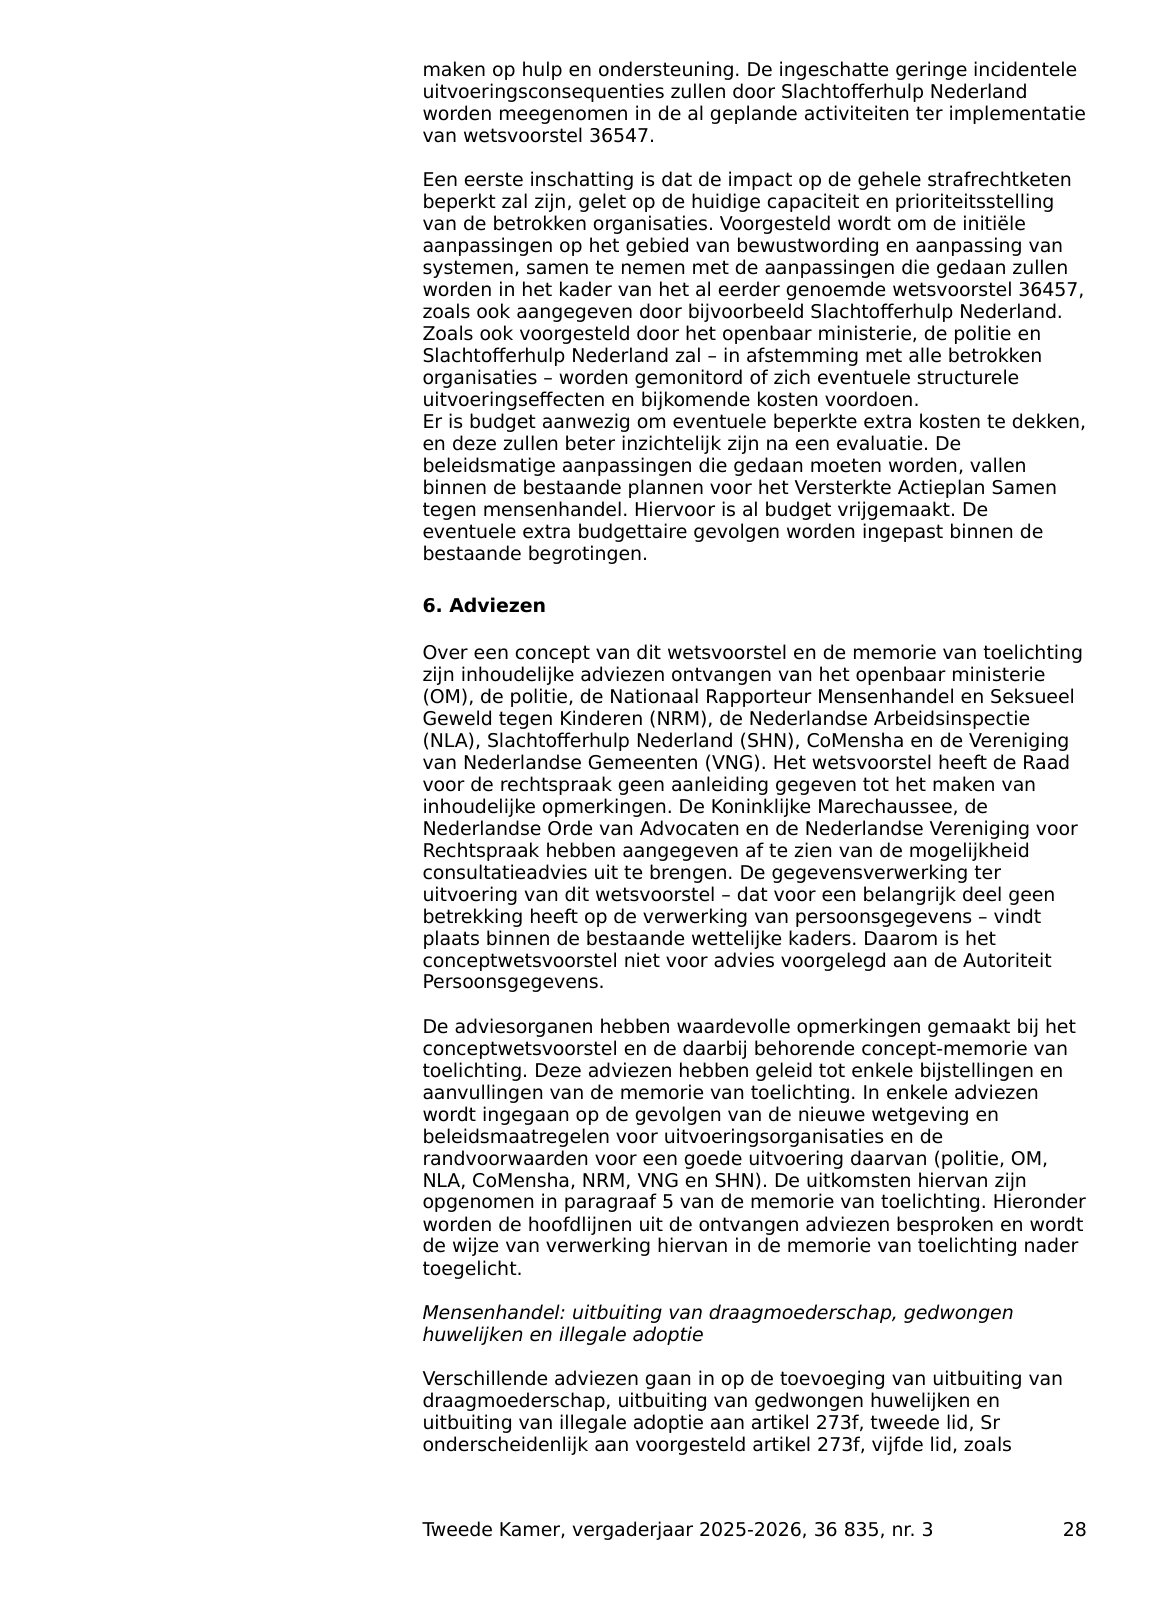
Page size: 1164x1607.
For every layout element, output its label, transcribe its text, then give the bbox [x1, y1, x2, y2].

text Over een concept van dit wetsvoorstel en de memorie van toelichting zijn inhoudelijke adviezen ontvangen van het openbaar ministerie (OM), de politie, de Nationaal Rapporteur Mensenhandel en Seksueel Geweld tegen Kinderen (NRM), de Nederlandse Arbeidsinspectie (NLA), Slachtofferhulp Nederland (SHN), CoMensha en de Vereniging van Nederlandse Gemeenten (VNG). Het wetsvoorstel heeft de Raad voor de rechtspraak geen aanleiding gegeven tot het maken van inhoudelijke opmerkingen. De Koninklijke Marechaussee, de Nederlandse Orde van Advocaten en de Nederlandse Vereniging voor Rechtspraak hebben aangegeven af te zien van de mogelijkheid consultatieadvies uit te brengen. De gegevensverwerking ter uitvoering van dit wetsvoorstel – dat voor een belangrijk deel geen betrekking heeft op de verwerking van persoonsgegevens – vindt plaats binnen de bestaande wettelijke kaders. Daarom is het conceptwetsvoorstel niet voor advies voorgelegd aan de Autoriteit Persoonsgegevens. [422, 642, 1087, 993]
text maken op hulp en ondersteuning. De ingeschatte geringe incidentele uitvoeringsconsequenties zullen door Slachtofferhulp Nederland worden meegenomen in de al geplande activiteiten ter implementatie van wetsvoorstel 36547. [422, 59, 1087, 147]
text Er is budget aanwezig om eventuele beperkte extra kosten te dekken, en deze zullen beter inzichtelijk zijn na een evaluatie. De beleidsmatige aanpassingen die gedaan moeten worden, vallen binnen de bestaande plannen voor het Versterkte Actieplan Samen tegen mensenhandel. Hiervoor is al budget vrijgemaakt. De eventuele extra budgettaire gevolgen worden ingepast binnen de bestaande begrotingen. [422, 411, 1087, 565]
text Verschillende adviezen gaan in op de toevoeging van uitbuiting van draagmoederschap, uitbuiting van gedwongen huwelijken en uitbuiting van illegale adoptie aan artikel 273f, tweede lid, Sr onderscheidenlijk aan voorgesteld artikel 273f, vijfde lid, zoals [422, 1368, 1087, 1456]
subtitle 6. Adviezen [422, 595, 1087, 617]
subtitle Mensenhandel: uitbuiting van draagmoederschap, gedwongen huwelijken en illegale adoptie [422, 1302, 1087, 1346]
text De adviesorganen hebben waardevolle opmerkingen gemaakt bij het conceptwetsvoorstel en de daarbij behorende concept-memorie van toelichting. Deze adviezen hebben geleid tot enkele bijstellingen en aanvullingen van de memorie van toelichting. In enkele adviezen wordt ingegaan op de gevolgen van de nieuwe wetgeving en beleidsmaatregelen voor uitvoeringsorganisaties en de randvoorwaarden voor een goede uitvoering daarvan (politie, OM, NLA, CoMensha, NRM, VNG en SHN). De uitkomsten hiervan zijn opgenomen in paragraaf 5 van de memorie van toelichting. Hieronder worden de hoofdlijnen uit de ontvangen adviezen besproken en wordt de wijze van verwerking hiervan in de memorie van toelichting nader toegelicht. [422, 1016, 1087, 1279]
text Een eerste inschatting is dat de impact op de gehele strafrechtketen beperkt zal zijn, gelet op de huidige capaciteit en prioriteitsstelling van de betrokken organisaties. Voorgesteld wordt om de initiële aanpassingen op het gebied van bewustwording en aanpassing van systemen, samen te nemen met de aanpassingen die gedaan zullen worden in het kader van het al eerder genoemde wetsvoorstel 36457, zoals ook aangegeven door bijvoorbeeld Slachtofferhulp Nederland. Zoals ook voorgesteld door het openbaar ministerie, de politie en Slachtofferhulp Nederland zal – in afstemming met alle betrokken organisaties – worden gemonitord of zich eventuele structurele uitvoeringseffecten en bijkomende kosten voordoen. [422, 169, 1087, 411]
